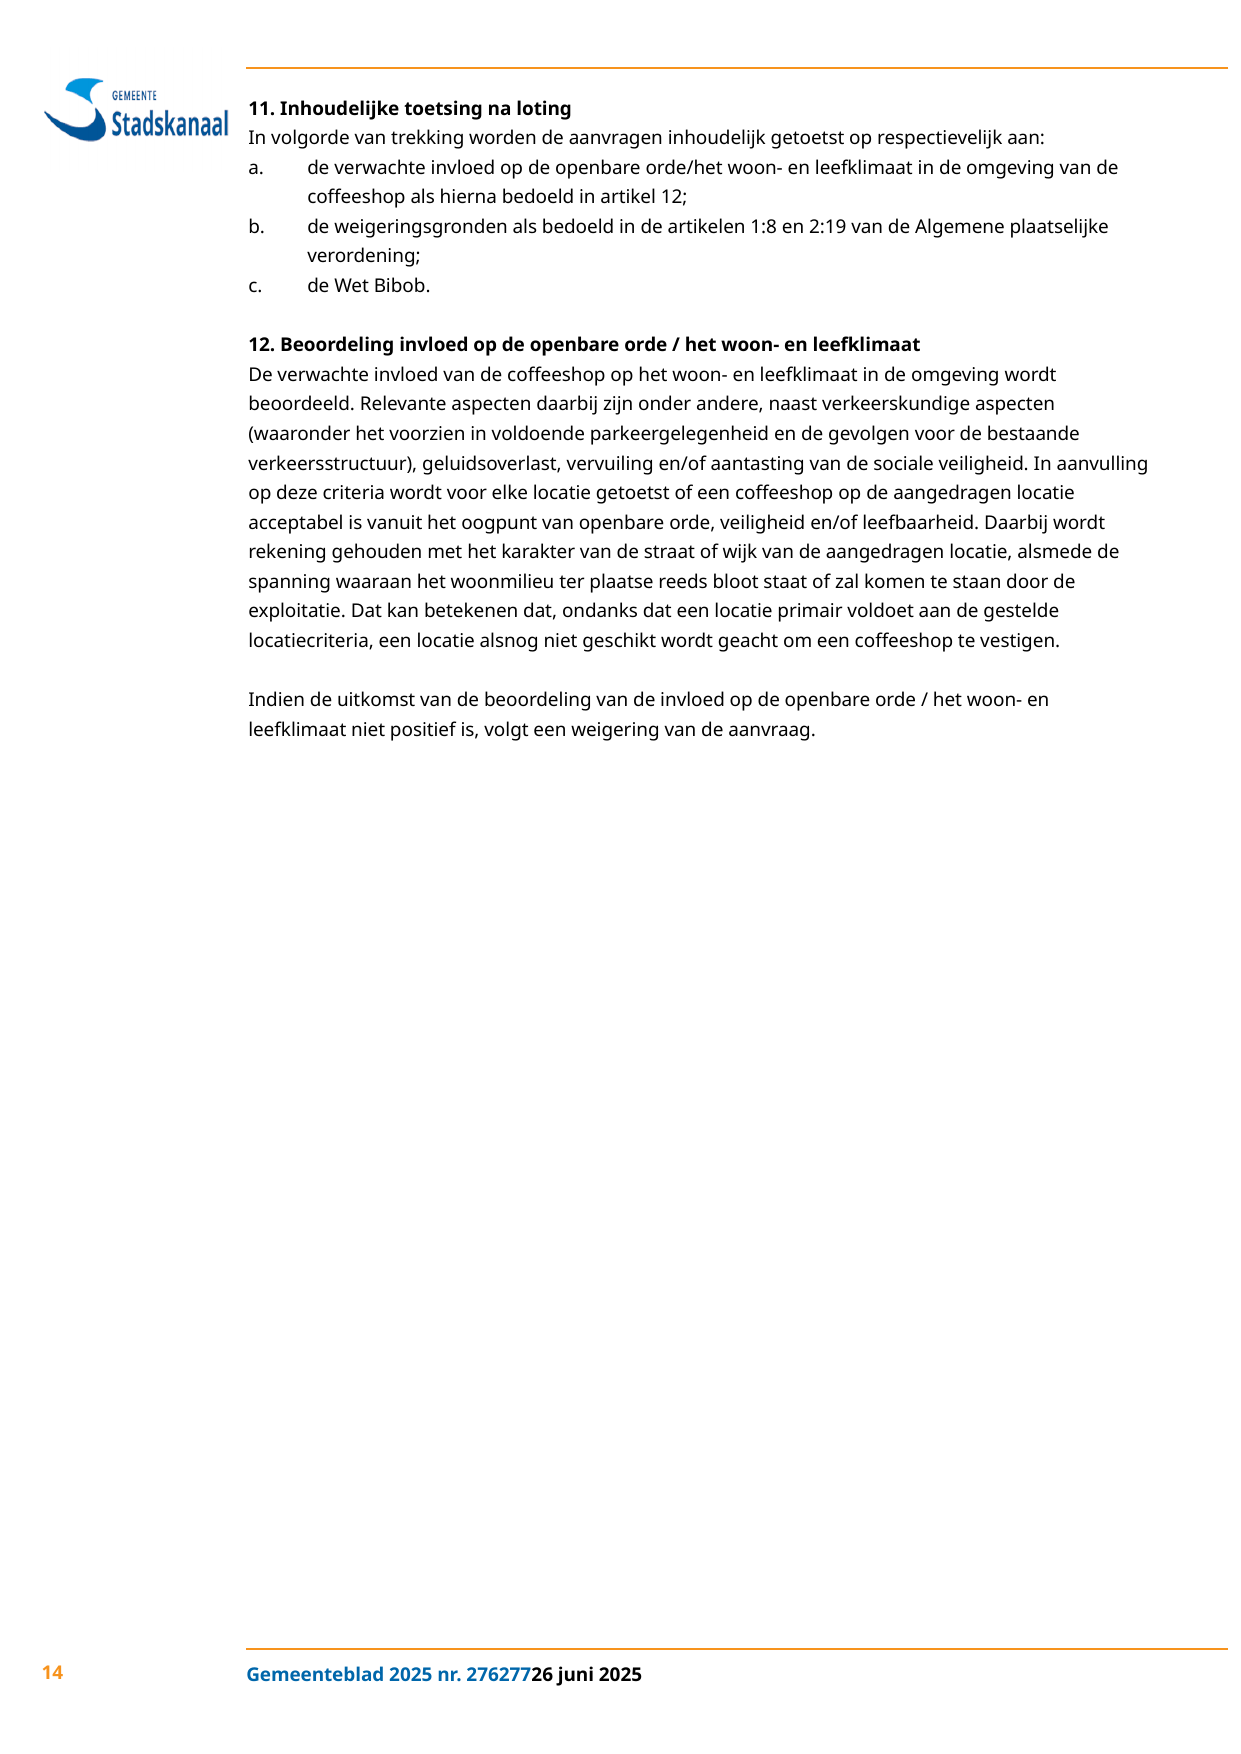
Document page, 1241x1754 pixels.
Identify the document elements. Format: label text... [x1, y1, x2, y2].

picture [41, 47, 231, 172]
text Indien de uitkomst van de beoordeling van de invloed op de openbare orde / het woon- en leefklimaat niet positief is, volgt een weigering van de aanvraag. [248, 686, 1152, 742]
text De verwachte invloed van de coffeeshop op het woon- en leefklimaat in de omgeving wordt beoordeeld. Relevante aspecten daarbij zijn onder andere, naast verkeerskundige aspecten (waaronder het voorzien in voldoende parkeergelegenheid en de gevolgen voor de bestaande verkeersstructuur), geluidsoverlast, vervuiling en/of aantasting van de sociale veiligheid. In aanvulling op deze criteria wordt voor elke locatie getoetst of een coffeeshop op de aangedragen locatie acceptabel is vanuit het oogpunt van openbare orde, veiligheid en/of leefbaarheid. Daarbij wordt rekening gehouden met het karakter van de straat of wijk van de aangedragen locatie, alsmede de spanning waaraan het woonmilieu ter plaatse reeds bloot staat of zal komen te staan door de exploitatie. Dat kan betekenen dat, ondanks dat een locatie primair voldoet aan de gestelde locatiecriteria, een locatie alsnog niet geschikt wordt geacht om een coffeeshop te vestigen. [248, 361, 1152, 653]
list de verwachte invloed op de openbare orde/het woon- en leefklimaat in de omgeving van de coffeeshop als hierna bedoeld in artikel 12; [248, 154, 1152, 209]
text 12. Beoordeling invloed op de openbare orde / het woon- en leefklimaat [248, 331, 1152, 357]
list de Wet Bibob. [248, 272, 1152, 298]
text In volgorde van trekking worden de aanvragen inhoudelijk getoetst op respectievelijk aan: [248, 124, 1152, 150]
list de weigeringsgronden als bedoeld in de artikelen 1:8 en 2:19 van de Algemene plaatselijke verordening; [248, 213, 1152, 268]
text 11. Inhoudelijke toetsing na loting [248, 95, 1152, 121]
